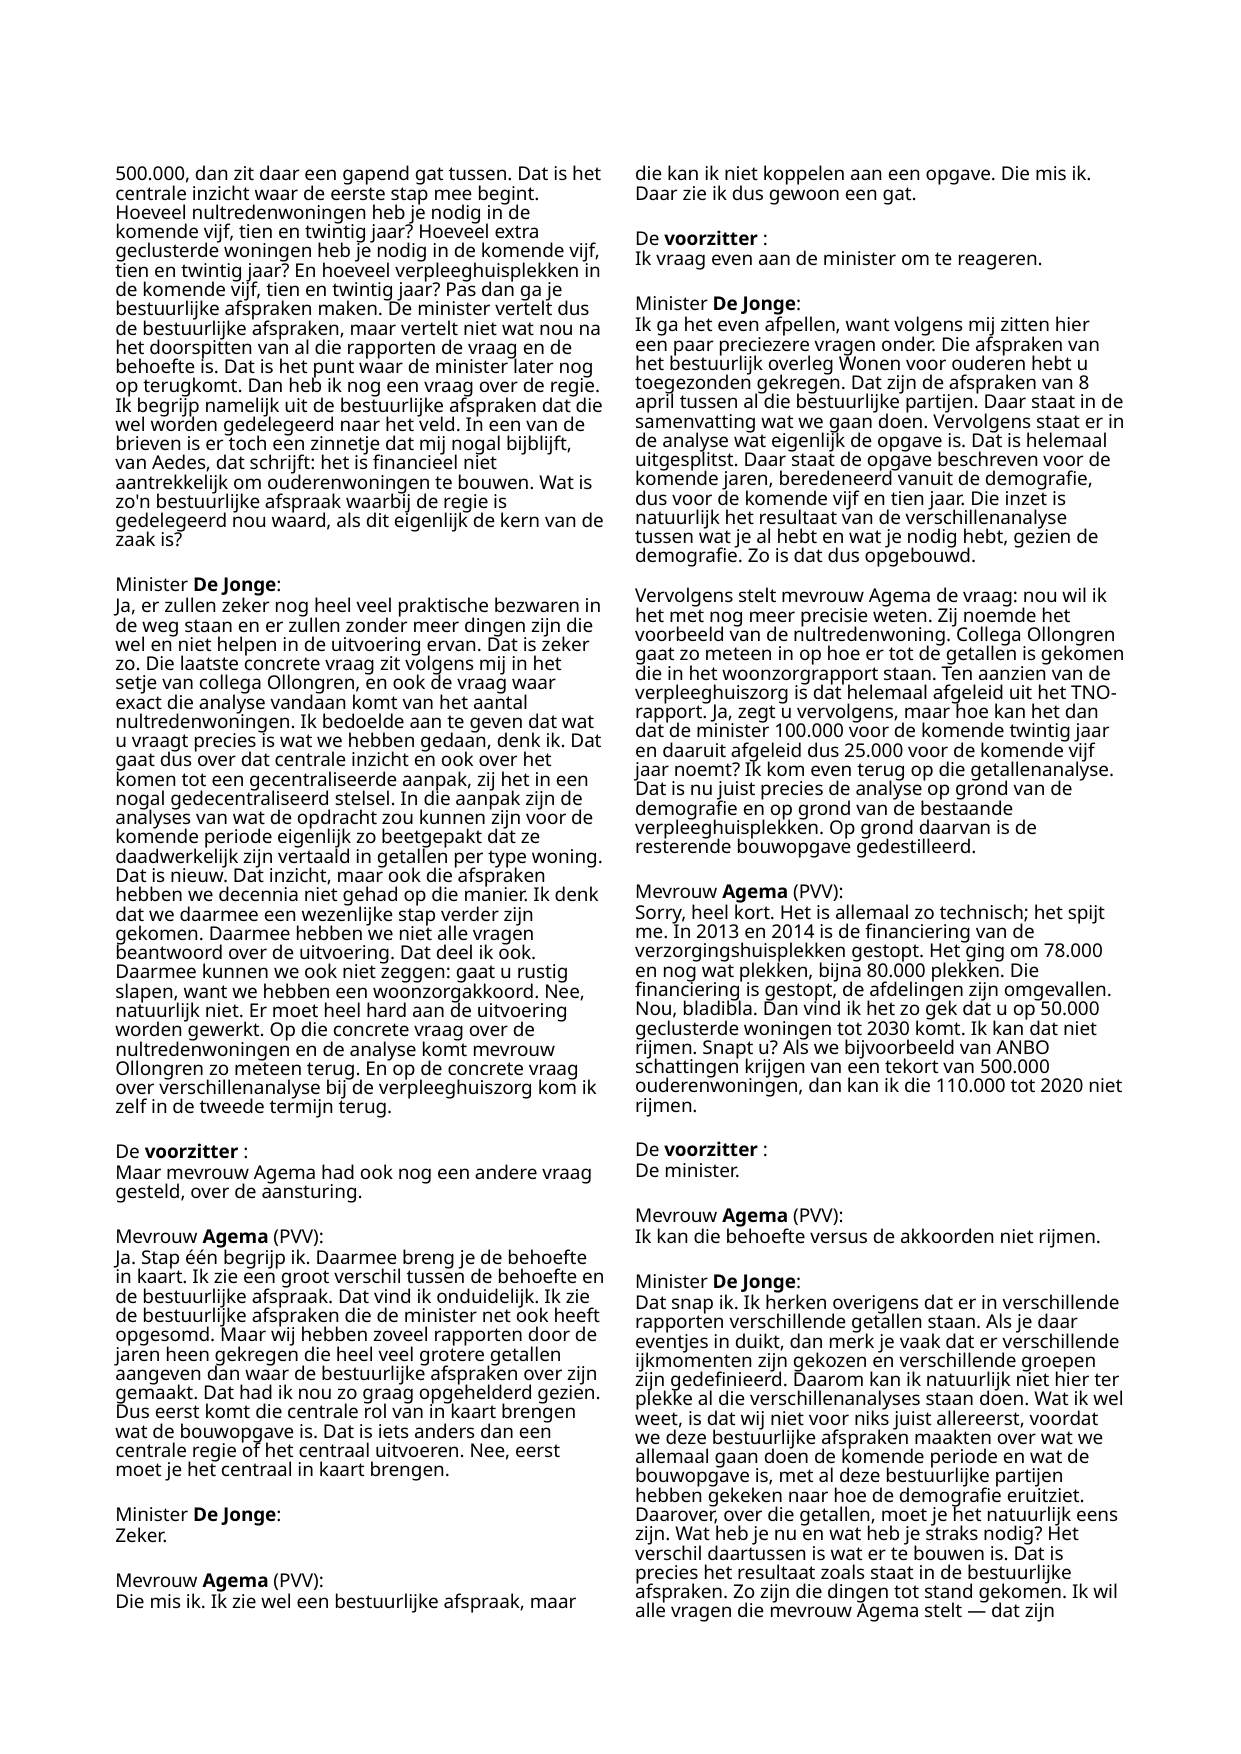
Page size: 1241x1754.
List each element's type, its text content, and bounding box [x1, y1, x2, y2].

text Mevrouw Agema (PVV): [115, 1223, 605, 1249]
text Ik ga het even afpellen, want volgens mij zitten hier een paar preciezere vragen onder. Die afspraken van het bestuurlijk overleg Wonen voor ouderen hebt u toegezonden gekregen. Dat zijn de afspraken van 8 april tussen al die bestuurlijke partijen. Daar staat in de samenvatting wat we gaan doen. Vervolgens staat er in de analyse wat eigenlijk de opgave is. Dat is helemaal uitgesplitst. Daar staat de opgave beschreven voor de komende jaren, beredeneerd vanuit de demografie, dus voor de komende vijf en tien jaar. Die inzet is natuurlijk het resultaat van de verschillenanalyse tussen wat je al hebt en wat je nodig hebt, gezien de demografie. Zo is dat dus opgebouwd. [635, 316, 1125, 567]
text 500.000, dan zit daar een gapend gat tussen. Dat is het centrale inzicht waar de eerste stap mee begint. Hoeveel nultredenwoningen heb je nodig in de komende vijf, tien en twintig jaar? Hoeveel extra geclusterde woningen heb je nodig in de komende vijf, tien en twintig jaar? En hoeveel verpleeghuisplekken in de komende vijf, tien en twintig jaar? Pas dan ga je bestuurlijke afspraken maken. De minister vertelt dus de bestuurlijke afspraken, maar vertelt niet wat nou na het doorspitten van al die rapporten de vraag en de behoefte is. Dat is het punt waar de minister later nog op terugkomt. Dan heb ik nog een vraag over de regie. Ik begrijp namelijk uit de bestuurlijke afspraken dat die wel worden gedelegeerd naar het veld. In een van de brieven is er toch een zinnetje dat mij nogal bijblijft, van Aedes, dat schrijft: het is financieel niet aantrekkelijk om ouderenwoningen te bouwen. Wat is zo'n bestuurlijke afspraak waarbij de regie is gedelegeerd nou waard, als dit eigenlijk de kern van de zaak is? [115, 165, 605, 551]
text Zeker. [115, 1527, 605, 1546]
text Vervolgens stelt mevrouw Agema de vraag: nou wil ik het met nog meer precisie weten. Zij noemde het voorbeeld van de nultredenwoning. Collega Ollongren gaat zo meteen in op hoe er tot de getallen is gekomen die in het woonzorgrapport staan. Ten aanzien van de verpleeghuiszorg is dat helemaal afgeleid uit het TNO-rapport. Ja, zegt u vervolgens, maar hoe kan het dan dat de minister 100.000 voor de komende twintig jaar en daaruit afgeleid dus 25.000 voor de komende vijf jaar noemt? Ik kom even terug op die getallenanalyse. Dat is nu juist precies de analyse op grond van de demografie en op grond van de bestaande verpleeghuisplekken. Op grond daarvan is de resterende bouwopgave gedestilleerd. [635, 587, 1125, 857]
text Ja, er zullen zeker nog heel veel praktische bezwaren in de weg staan en er zullen zonder meer dingen zijn die wel en niet helpen in de uitvoering ervan. Dat is zeker zo. Die laatste concrete vraag zit volgens mij in het setje van collega Ollongren, en ook de vraag waar exact die analyse vandaan komt van het aantal nultredenwoningen. Ik bedoelde aan te geven dat wat u vraagt precies is wat we hebben gedaan, denk ik. Dat gaat dus over dat centrale inzicht en ook over het komen tot een gecentraliseerde aanpak, zij het in een nogal gedecentraliseerd stelsel. In die aanpak zijn de analyses van wat de opdracht zou kunnen zijn voor de komende periode eigenlijk zo beetgepakt dat ze daadwerkelijk zijn vertaald in getallen per type woning. Dat is nieuw. Dat inzicht, maar ook die afspraken hebben we decennia niet gehad op die manier. Ik denk dat we daarmee een wezenlijke stap verder zijn gekomen. Daarmee hebben we niet alle vragen beantwoord over de uitvoering. Dat deel ik ook. Daarmee kunnen we ook niet zeggen: gaat u rustig slapen, want we hebben een woonzorgakkoord. Nee, natuurlijk niet. Er moet heel hard aan de uitvoering worden gewerkt. Op die concrete vraag over de nultredenwoningen en de analyse komt mevrouw Ollongren zo meteen terug. En op de concrete vraag over verschillenanalyse bij de verpleeghuiszorg kom ik zelf in de tweede termijn terug. [115, 597, 605, 1118]
text Mevrouw Agema (PVV): [115, 1567, 605, 1593]
text Maar mevrouw Agema had ook nog een andere vraag gesteld, over de aansturing. [115, 1164, 605, 1203]
text Dat snap ik. Ik herken overigens dat er in verschillende rapporten verschillende getallen staan. Als je daar eventjes in duikt, dan merk je vaak dat er verschillende ijkmomenten zijn gekozen en verschillende groepen zijn gedefinieerd. Daarom kan ik natuurlijk niet hier ter plekke al die verschillenanalyses staan doen. Wat ik wel weet, is dat wij niet voor niks juist allereerst, voordat we deze bestuurlijke afspraken maakten over wat we allemaal gaan doen de komende periode en wat de bouwopgave is, met al deze bestuurlijke partijen hebben gekeken naar hoe de demografie eruitziet. Daarover, over die getallen, moet je het natuurlijk eens zijn. Wat heb je nu en wat heb je straks nodig? Het verschil daartussen is wat er te bouwen is. Dat is precies het resultaat zoals staat in de bestuurlijke afspraken. Zo zijn die dingen tot stand gekomen. Ik wil alle vragen die mevrouw Agema stelt — dat zijn [635, 1294, 1125, 1622]
text Minister De Jonge: [115, 1501, 605, 1527]
text Die mis ik. Ik zie wel een bestuurlijke afspraak, maar [115, 1593, 605, 1612]
text Minister De Jonge: [115, 572, 605, 597]
text Ik vraag even aan de minister om te reageren. [635, 250, 1125, 270]
text De voorzitter : [635, 1137, 1125, 1162]
text Minister De Jonge: [635, 1268, 1125, 1294]
text De minister. [635, 1162, 1125, 1182]
text De voorzitter : [635, 225, 1125, 250]
text Mevrouw Agema (PVV): [635, 878, 1125, 904]
text Mevrouw Agema (PVV): [635, 1202, 1125, 1228]
text Ik kan die behoefte versus de akkoorden niet rijmen. [635, 1228, 1125, 1247]
text De voorzitter : [115, 1138, 605, 1164]
text die kan ik niet koppelen aan een opgave. Die mis ik. Daar zie ik dus gewoon een gat. [635, 165, 1125, 204]
text Minister De Jonge: [635, 291, 1125, 316]
text Sorry, heel kort. Het is allemaal zo technisch; het spijt me. In 2013 en 2014 is de financiering van de verzorgingshuisplekken gestopt. Het ging om 78.000 en nog wat plekken, bijna 80.000 plekken. Die financiering is gestopt, de afdelingen zijn omgevallen. Nou, bladibla. Dan vind ik het zo gek dat u op 50.000 geclusterde woningen tot 2030 komt. Ik kan dat niet rijmen. Snapt u? Als we bijvoorbeeld van ANBO schattingen krijgen van een tekort van 500.000 ouderenwoningen, dan kan ik die 110.000 tot 2020 niet rijmen. [635, 904, 1125, 1116]
text Ja. Stap één begrijp ik. Daarmee breng je de behoefte in kaart. Ik zie een groot verschil tussen de behoefte en de bestuurlijke afspraak. Dat vind ik onduidelijk. Ik zie de bestuurlijke afspraken die de minister net ook heeft opgesomd. Maar wij hebben zoveel rapporten door de jaren heen gekregen die heel veel grotere getallen aangeven dan waar de bestuurlijke afspraken over zijn gemaakt. Dat had ik nou zo graag opgehelderd gezien. Dus eerst komt die centrale rol van in kaart brengen wat de bouwopgave is. Dat is iets anders dan een centrale regie of het centraal uitvoeren. Nee, eerst moet je het centraal in kaart brengen. [115, 1249, 605, 1481]
